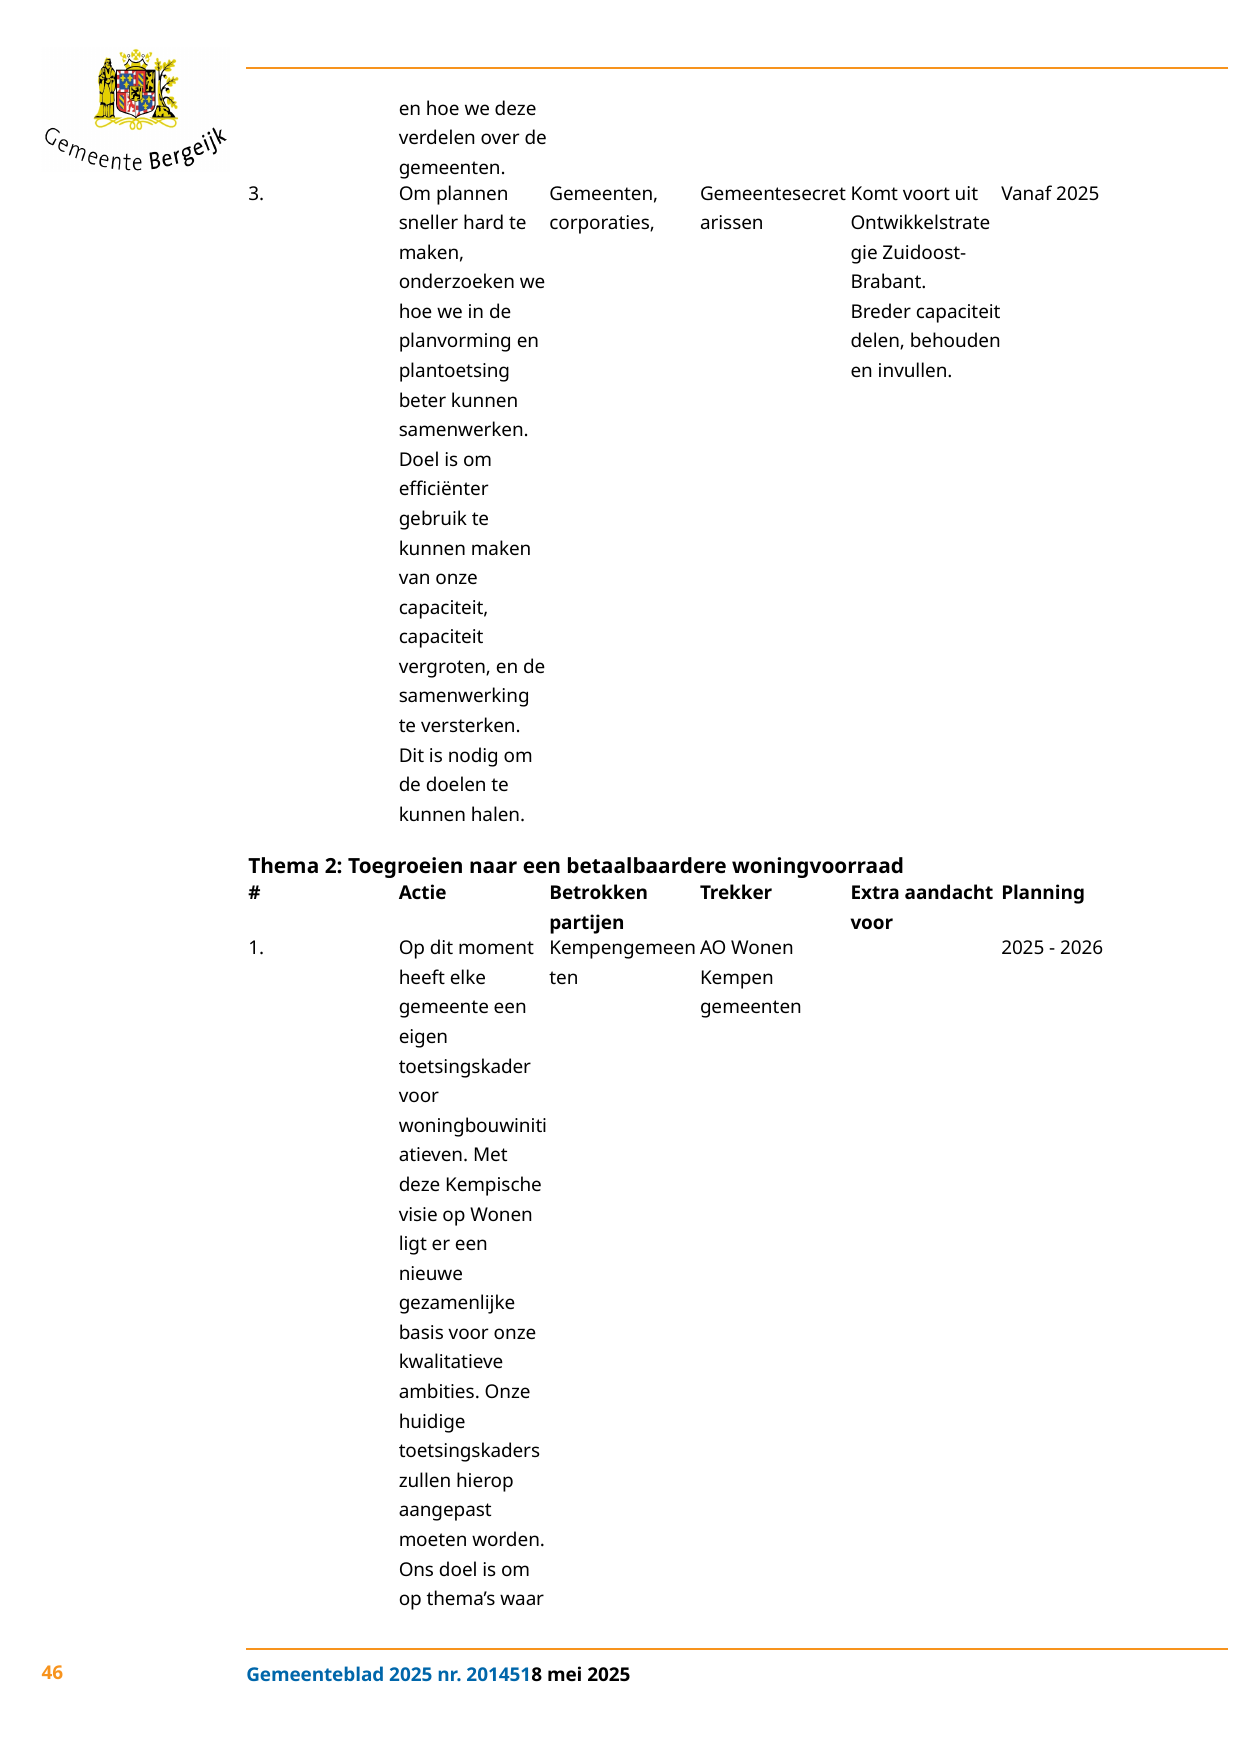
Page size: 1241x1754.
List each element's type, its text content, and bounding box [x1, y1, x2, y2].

text Thema 2: Toegroeien naar een betaalbaardere woningvoorraad [248, 851, 1152, 879]
table_cell en hoe we deze verdelen over de gemeenten. [399, 95, 549, 180]
table_cell 1. [248, 935, 398, 1611]
table_cell [700, 95, 850, 180]
table_header Actie [399, 879, 549, 934]
table_cell Vanaf 2025 [1001, 180, 1152, 827]
table_cell Op dit moment heeft elke gemeente een eigen toetsingskader voor woningbouwinitiatieven. Met deze Kempische visie op Wonen ligt er een nieuwe gezamenlijke basis voor onze kwalitatieve ambities. Onze huidige toetsingskaders zullen hierop aangepast moeten worden. Ons doel is om op thema’s waar [399, 935, 549, 1611]
picture [41, 47, 231, 172]
table_cell AO Wonen Kempen gemeenten [700, 935, 850, 1611]
table_cell Komt voort uit Ontwikkelstrategie Zuidoost-Brabant. Breder capaciteit delen, behouden en invullen. [850, 180, 1001, 827]
table_header Trekker [700, 879, 850, 934]
table_header Extra aandacht voor [850, 879, 1001, 934]
table_cell Om plannen sneller hard te maken, onderzoeken we hoe we in de planvorming en plantoetsing beter kunnen samenwerken. Doel is om efficiënter gebruik te kunnen maken van onze capaciteit, capaciteit vergroten, en de samenwerking te versterken. Dit is nodig om de doelen te kunnen halen. [399, 180, 549, 827]
table_header # [248, 879, 398, 934]
table_header Betrokken partijen [549, 879, 700, 934]
table_header Planning [1001, 879, 1152, 934]
table_cell [549, 95, 700, 180]
table_cell 3. [248, 180, 398, 827]
table_cell [248, 95, 398, 180]
table_cell [850, 95, 1001, 180]
table_cell Gemeenten, corporaties, [549, 180, 700, 827]
table_cell [1001, 95, 1152, 180]
table_cell 2025 - 2026 [1001, 935, 1152, 1611]
table_cell Kempengemeenten [549, 935, 700, 1611]
table_cell [850, 935, 1001, 1611]
table_cell Gemeentesecretarissen [700, 180, 850, 827]
